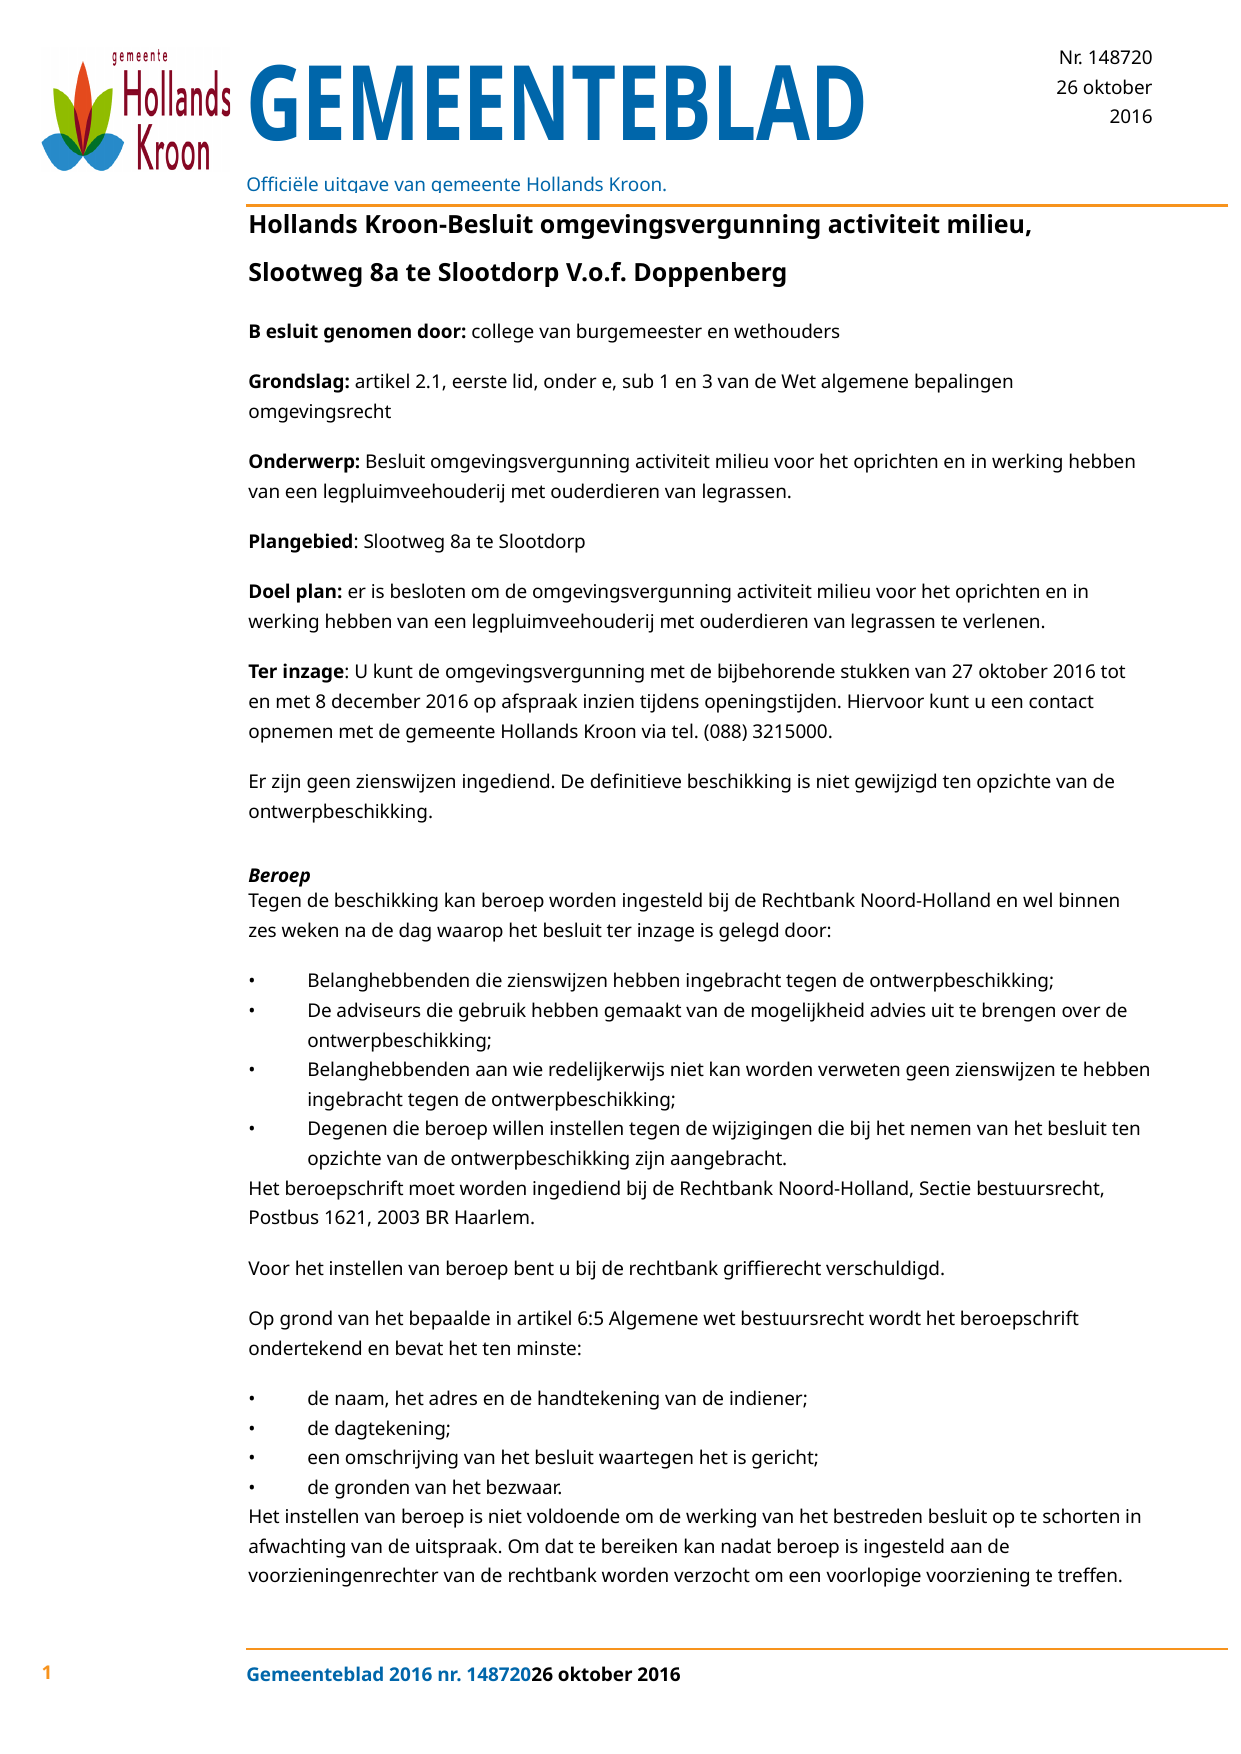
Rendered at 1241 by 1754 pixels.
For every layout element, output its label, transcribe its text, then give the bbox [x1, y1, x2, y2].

list De adviseurs die gebruik hebben gemaakt van de mogelijkheid advies uit te brengen over de ontwerpbeschikking; [248, 997, 1152, 1052]
list Belanghebbenden die zienswijzen hebben ingebracht tegen de ontwerpbeschikking; [248, 968, 1152, 993]
text Er zijn geen zienswijzen ingediend. De definitieve beschikking is niet gewijzigd ten opzichte van de ontwerpbeschikking. [248, 768, 1152, 824]
text Voor het instellen van beroep bent u bij de rechtbank griffierecht verschuldigd. [248, 1255, 1152, 1280]
text Het instellen van beroep is niet voldoende om de werking van het bestreden besluit op te schorten in afwachting van de uitspraak. Om dat te bereiken kan nadat beroep is ingesteld aan de voorzieningenrechter van de rechtbank worden verzocht om een voorlopige voorziening te treffen. [248, 1503, 1152, 1588]
text Op grond van het bepaalde in artikel 6:5 Algemene wet bestuursrecht wordt het beroepschrift ondertekend en bevat het ten minste: [248, 1305, 1152, 1360]
list de gronden van het bezwaar. [248, 1474, 1152, 1499]
text Ter inzage: U kunt de omgevingsvergunning met de bijbehorende stukken van 27 oktober 2016 tot en met 8 december 2016 op afspraak inzien tijdens openingstijden. Hiervoor kunt u een contact opnemen met de gemeente Hollands Kroon via tel. (088) 3215000. [248, 659, 1152, 744]
list de dagtekening; [248, 1415, 1152, 1440]
list Belanghebbenden aan wie redelijkerwijs niet kan worden verweten geen zienswijzen te hebben ingebracht tegen de ontwerpbeschikking; [248, 1056, 1152, 1112]
text B esluit genomen door: college van burgemeester en wethouders [248, 318, 1152, 344]
text Tegen de beschikking kan beroep worden ingesteld bij de Rechtbank Noord-Holland en wel binnen zes weken na de dag waarop het besluit ter inzage is gelegd door: [248, 888, 1152, 943]
text Plangebied: Slootweg 8a te Slootdorp [248, 528, 1152, 554]
text Hollands Kroon-Besluit omgevingsvergunning activiteit milieu, Slootweg 8a te Slootdorp V.o.f. Doppenberg [248, 207, 1152, 288]
text Onderwerp: Besluit omgevingsvergunning activiteit milieu voor het oprichten en in werking hebben van een legpluimveehouderij met ouderdieren van legrassen. [248, 448, 1152, 504]
list de naam, het adres en de handtekening van de indiener; [248, 1385, 1152, 1411]
text Beroep [248, 862, 1152, 888]
picture [41, 47, 231, 172]
text Het beroepschrift moet worden ingediend bij de Rechtbank Noord-Holland, Sectie bestuursrecht, Postbus 1621, 2003 BR Haarlem. [248, 1175, 1152, 1230]
text Doel plan: er is besloten om de omgevingsvergunning activiteit milieu voor het oprichten en in werking hebben van een legpluimveehouderij met ouderdieren van legrassen te verlenen. [248, 579, 1152, 634]
text Grondslag: artikel 2.1, eerste lid, onder e, sub 1 en 3 van de Wet algemene bepalingen omgevingsrecht [248, 368, 1152, 424]
list een omschrijving van het besluit waartegen het is gericht; [248, 1444, 1152, 1470]
list Degenen die beroep willen instellen tegen de wijzigingen die bij het nemen van het besluit ten opzichte van de ontwerpbeschikking zijn aangebracht. [248, 1116, 1152, 1171]
